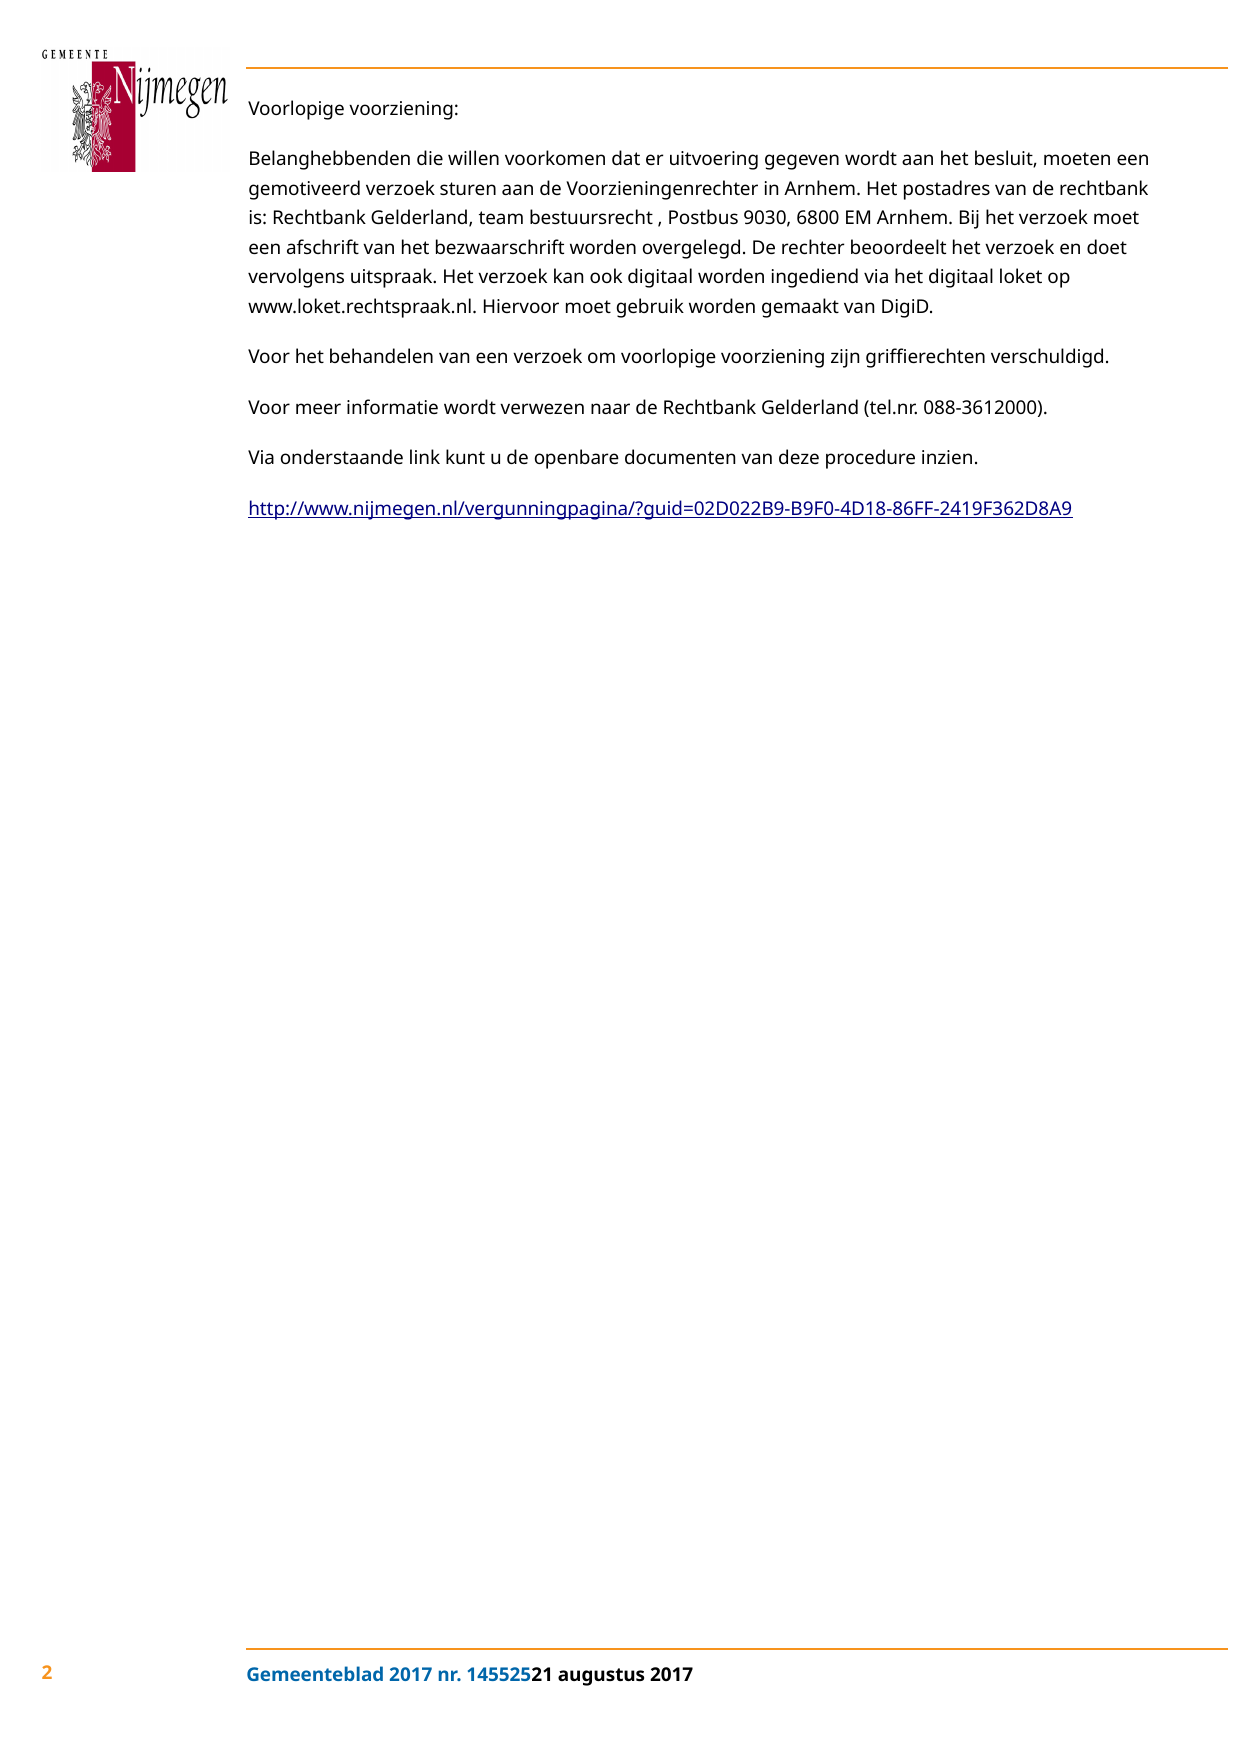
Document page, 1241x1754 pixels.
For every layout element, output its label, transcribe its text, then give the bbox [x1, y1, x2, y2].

text Voor het behandelen van een verzoek om voorlopige voorziening zijn griffierechten verschuldigd. [248, 343, 1152, 369]
picture [41, 47, 231, 172]
text Belanghebbenden die willen voorkomen dat er uitvoering gegeven wordt aan het besluit, moeten een gemotiveerd verzoek sturen aan de Voorzieningenrechter in Arnhem. Het postadres van de rechtbank is: Rechtbank Gelderland, team bestuursrecht , Postbus 9030, 6800 EM Arnhem. Bij het verzoek moet een afschrift van het bezwaarschrift worden overgelegd. De rechter beoordeelt het verzoek en doet vervolgens uitspraak. Het verzoek kan ook digitaal worden ingediend via het digitaal loket op www.loket.rechtspraak.nl. Hiervoor moet gebruik worden gemaakt van DigiD. [248, 145, 1152, 319]
text http://www.nijmegen.nl/vergunningpagina/?guid=02D022B9-B9F0-4D18-86FF-2419F362D8A9 [248, 495, 1152, 521]
text Voorlopige voorziening: [248, 95, 1152, 121]
text Via onderstaande link kunt u de openbare documenten van deze procedure inzien. [248, 444, 1152, 470]
text Voor meer informatie wordt verwezen naar de Rechtbank Gelderland (tel.nr. 088-3612000). [248, 394, 1152, 420]
